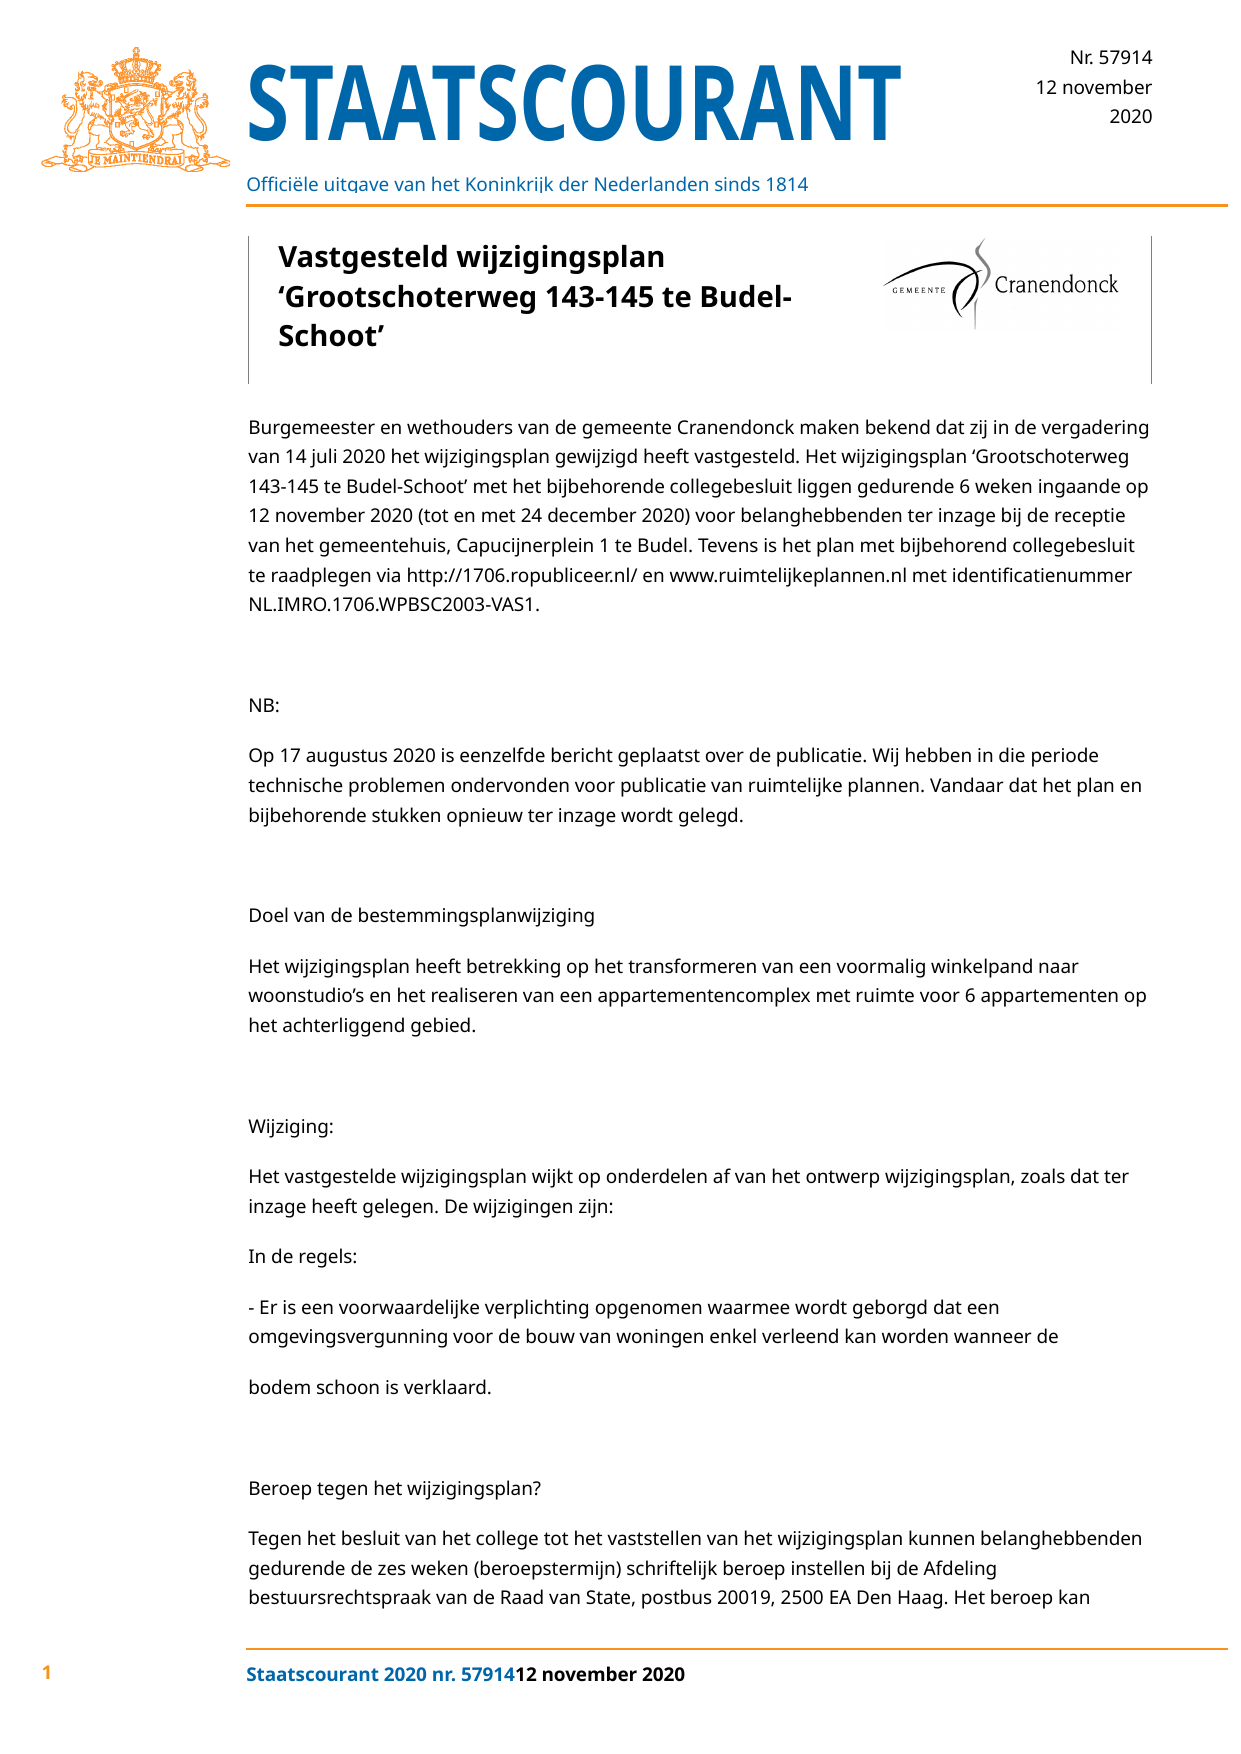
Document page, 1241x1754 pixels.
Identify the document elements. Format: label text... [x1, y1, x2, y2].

table_header [850, 236, 1151, 384]
text NB: [248, 692, 1152, 718]
text Tegen het besluit van het college tot het vaststellen van het wijzigingsplan kunnen belanghebbenden gedurende de zes weken (beroepstermijn) schriftelijk beroep instellen bij de Afdeling bestuursrechtspraak van de Raad van State, postbus 20019, 2500 EA Den Haag. Het beroep kan [248, 1525, 1152, 1610]
table_header Vastgesteld wijzigingsplan ‘Grootschoterweg 143-145 te Budel-Schoot’ [249, 236, 850, 384]
text - Er is een voorwaardelijke verplichting opgenomen waarmee wordt geborgd dat een omgevingsvergunning voor de bouw van woningen enkel verleend kan worden wanneer de [248, 1294, 1152, 1349]
text Op 17 augustus 2020 is eenzelfde bericht geplaatst over de publicatie. Wij hebben in die periode technische problemen ondervonden voor publicatie van ruimtelijke plannen. Vandaar dat het plan en bijbehorende stukken opnieuw ter inzage wordt gelegd. [248, 743, 1152, 828]
text Doel van de bestemmingsplanwijziging [248, 903, 1152, 928]
text Burgemeester en wethouders van de gemeente Cranendonck maken bekend dat zij in de vergadering van 14 juli 2020 het wijzigingsplan gewijzigd heeft vastgesteld. Het wijzigingsplan ‘Grootschoterweg 143-145 te Budel-Schoot’ met het bijbehorende collegebesluit liggen gedurende 6 weken ingaande op 12 november 2020 (tot en met 24 december 2020) voor belanghebbenden ter inzage bij de receptie van het gemeentehuis, Capucijnerplein 1 te Budel. Tevens is het plan met bijbehorend collegebesluit te raadplegen via http://1706.ropubliceer.nl/ en www.ruimtelijkeplannen.nl met identificatienummer NL.IMRO.1706.WPBSC2003-VAS1. [248, 414, 1152, 617]
text Wijziging: [248, 1113, 1152, 1139]
text In de regels: [248, 1243, 1152, 1269]
text Het vastgestelde wijzigingsplan wijkt op onderdelen af van het ontwerp wijzigingsplan, zoals dat ter inzage heeft gelegen. De wijzigingen zijn: [248, 1163, 1152, 1219]
text Beroep tegen het wijzigingsplan? [248, 1475, 1152, 1501]
text Het wijzigingsplan heeft betrekking op het transformeren van een voormalig winkelpand naar woonstudio’s en het realiseren van een appartementencomplex met ruimte voor 6 appartementen op het achterliggend gebied. [248, 953, 1152, 1038]
picture [882, 236, 1119, 331]
text bodem schoon is verklaard. [248, 1374, 1152, 1400]
picture [41, 47, 231, 172]
